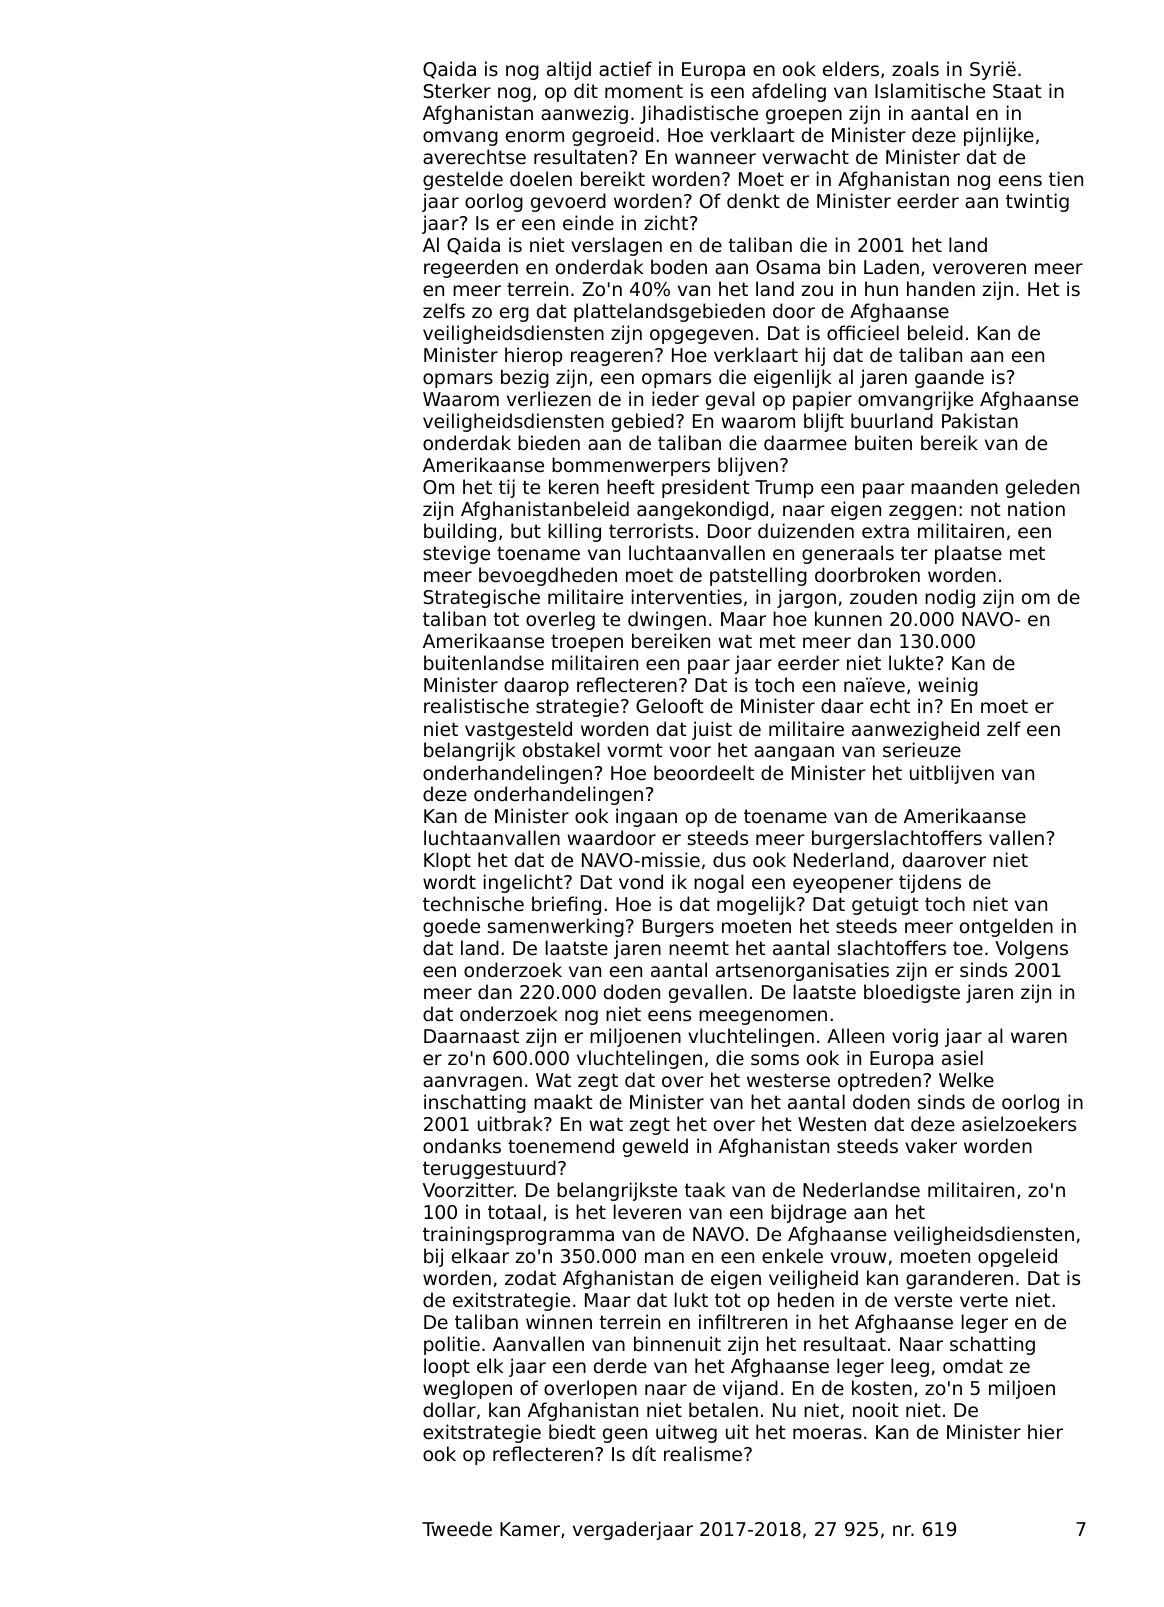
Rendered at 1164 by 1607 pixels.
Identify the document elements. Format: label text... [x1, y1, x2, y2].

text Om het tij te keren heeft president Trump een paar maanden geleden zijn Afghanistanbeleid aangekondigd, naar eigen zeggen: not nation building, but killing terrorists. Door duizenden extra militairen, een stevige toename van luchtaanvallen en generaals ter plaatse met meer bevoegdheden moet de patstelling doorbroken worden. Strategische militaire interventies, in jargon, zouden nodig zijn om de taliban tot overleg te dwingen. Maar hoe kunnen 20.000 NAVO- en Amerikaanse troepen bereiken wat met meer dan 130.000 buitenlandse militairen een paar jaar eerder niet lukte? Kan de Minister daarop reflecteren? Dat is toch een naïeve, weinig realistische strategie? Gelooft de Minister daar echt in? En moet er niet vastgesteld worden dat juist de militaire aanwezigheid zelf een belangrijk obstakel vormt voor het aangaan van serieuze onderhandelingen? Hoe beoordeelt de Minister het uitblijven van deze onderhandelingen? [422, 477, 1087, 806]
text Kan de Minister ook ingaan op de toename van de Amerikaanse luchtaanvallen waardoor er steeds meer burgerslachtoffers vallen? Klopt het dat de NAVO-missie, dus ook Nederland, daarover niet wordt ingelicht? Dat vond ik nogal een eyeopener tijdens de technische briefing. Hoe is dat mogelijk? Dat getuigt toch niet van goede samenwerking? Burgers moeten het steeds meer ontgelden in dat land. De laatste jaren neemt het aantal slachtoffers toe. Volgens een onderzoek van een aantal artsenorganisaties zijn er sinds 2001 meer dan 220.000 doden gevallen. De laatste bloedigste jaren zijn in dat onderzoek nog niet eens meegenomen. [422, 806, 1087, 1026]
text Al Qaida is niet verslagen en de taliban die in 2001 het land regeerden en onderdak boden aan Osama bin Laden, veroveren meer en meer terrein. Zo'n 40% van het land zou in hun handen zijn. Het is zelfs zo erg dat plattelandsgebieden door de Afghaanse veiligheidsdiensten zijn opgegeven. Dat is officieel beleid. Kan de Minister hierop reageren? Hoe verklaart hij dat de taliban aan een opmars bezig zijn, een opmars die eigenlijk al jaren gaande is? Waarom verliezen de in ieder geval op papier omvangrijke Afghaanse veiligheidsdiensten gebied? En waarom blijft buurland Pakistan onderdak bieden aan de taliban die daarmee buiten bereik van de Amerikaanse bommenwerpers blijven? [422, 235, 1087, 477]
text Voorzitter. De belangrijkste taak van de Nederlandse militairen, zo'n 100 in totaal, is het leveren van een bijdrage aan het trainingsprogramma van de NAVO. De Afghaanse veiligheidsdiensten, bij elkaar zo'n 350.000 man en een enkele vrouw, moeten opgeleid worden, zodat Afghanistan de eigen veiligheid kan garanderen. Dat is de exitstrategie. Maar dat lukt tot op heden in de verste verte niet. De taliban winnen terrein en infiltreren in het Afghaanse leger en de politie. Aanvallen van binnenuit zijn het resultaat. Naar schatting loopt elk jaar een derde van het Afghaanse leger leeg, omdat ze weglopen of overlopen naar de vijand. En de kosten, zo'n 5 miljoen dollar, kan Afghanistan niet betalen. Nu niet, nooit niet. De exitstrategie biedt geen uitweg uit het moeras. Kan de Minister hier ook op reflecteren? Is dít realisme? [422, 1180, 1087, 1466]
text Daarnaast zijn er miljoenen vluchtelingen. Alleen vorig jaar al waren er zo'n 600.000 vluchtelingen, die soms ook in Europa asiel aanvragen. Wat zegt dat over het westerse optreden? Welke inschatting maakt de Minister van het aantal doden sinds de oorlog in 2001 uitbrak? En wat zegt het over het Westen dat deze asielzoekers ondanks toenemend geweld in Afghanistan steeds vaker worden teruggestuurd? [422, 1026, 1087, 1180]
text Qaida is nog altijd actief in Europa en ook elders, zoals in Syrië. Sterker nog, op dit moment is een afdeling van Islamitische Staat in Afghanistan aanwezig. Jihadistische groepen zijn in aantal en in omvang enorm gegroeid. Hoe verklaart de Minister deze pijnlijke, averechtse resultaten? En wanneer verwacht de Minister dat de gestelde doelen bereikt worden? Moet er in Afghanistan nog eens tien jaar oorlog gevoerd worden? Of denkt de Minister eerder aan twintig jaar? Is er een einde in zicht? [422, 59, 1087, 235]
